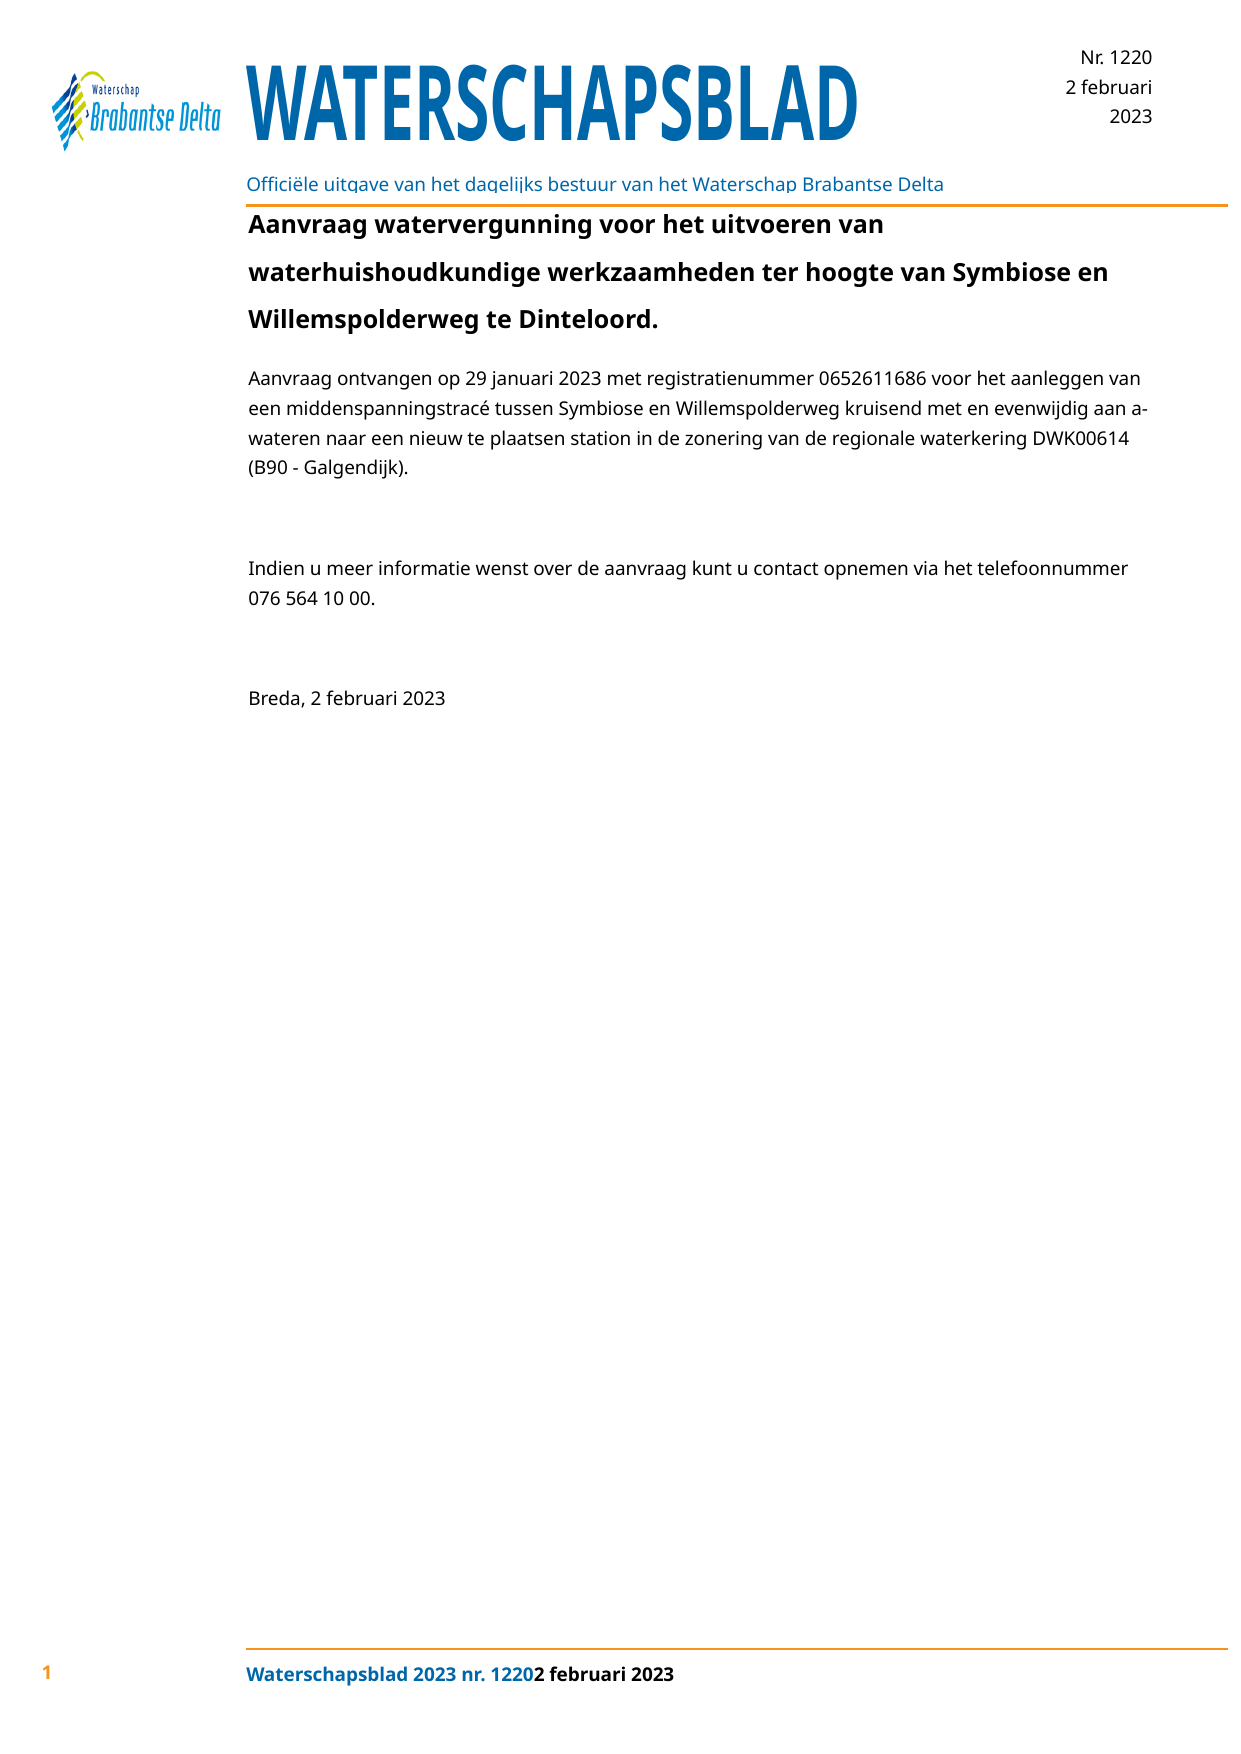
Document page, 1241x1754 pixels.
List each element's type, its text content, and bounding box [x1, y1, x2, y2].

text Indien u meer informatie wenst over de aanvraag kunt u contact opnemen via het telefoonnummer 076 564 10 00. [248, 555, 1152, 610]
text Aanvraag watervergunning voor het uitvoeren van waterhuishoudkundige werkzaamheden ter hoogte van Symbiose en Willemspolderweg te Dinteloord. [248, 207, 1152, 336]
picture [41, 47, 231, 172]
text Breda, 2 februari 2023 [248, 686, 1152, 711]
text Aanvraag ontvangen op 29 januari 2023 met registratienummer 0652611686 voor het aanleggen van een middenspanningstracé tussen Symbiose en Willemspolderweg kruisend met en evenwijdig aan a-wateren naar een nieuw te plaatsen station in de zonering van de regionale waterkering DWK00614 (B90 - Galgendijk). [248, 366, 1152, 480]
